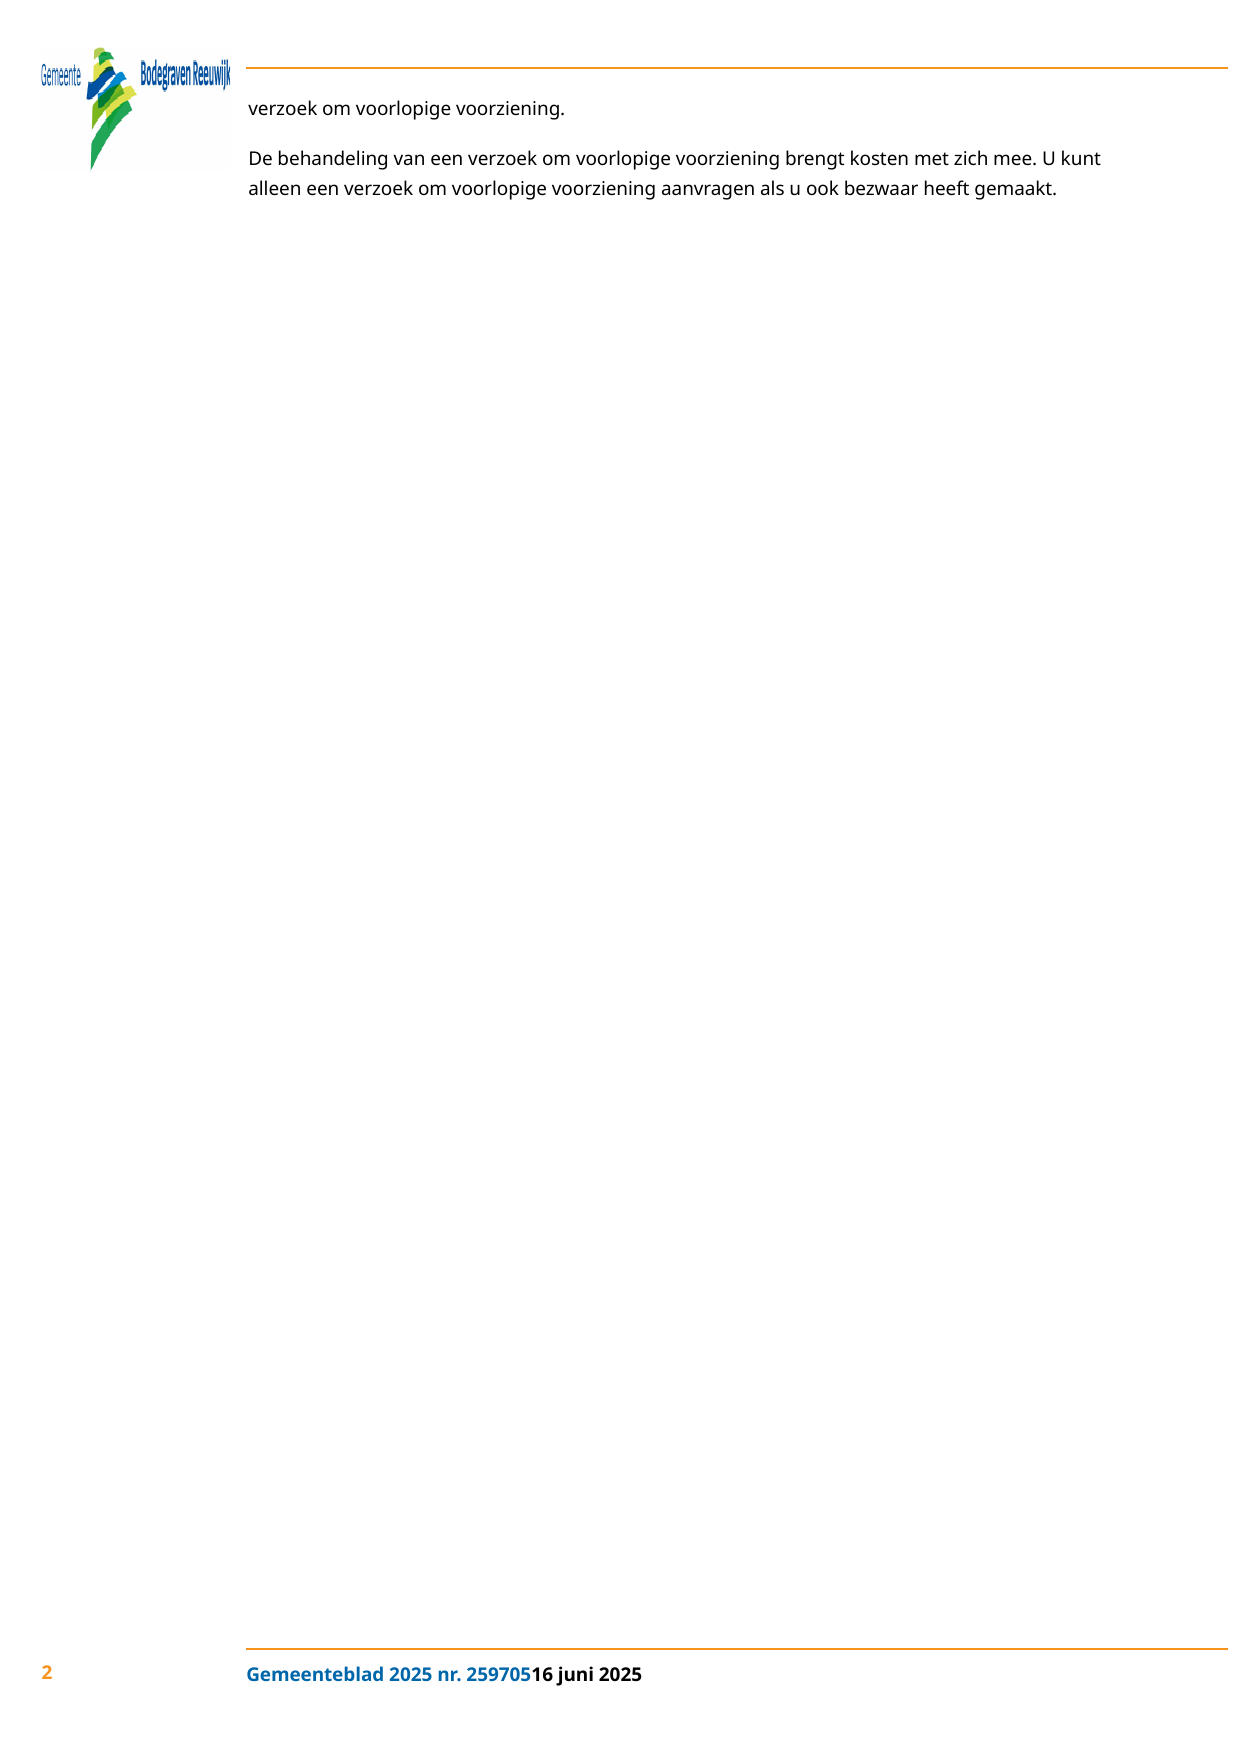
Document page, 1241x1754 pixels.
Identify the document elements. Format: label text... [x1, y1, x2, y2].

text De behandeling van een verzoek om voorlopige voorziening brengt kosten met zich mee. U kunt alleen een verzoek om voorlopige voorziening aanvragen als u ook bezwaar heeft gemaakt. [248, 145, 1152, 201]
text verzoek om voorlopige voorziening. [248, 95, 1152, 121]
picture [41, 47, 231, 172]
